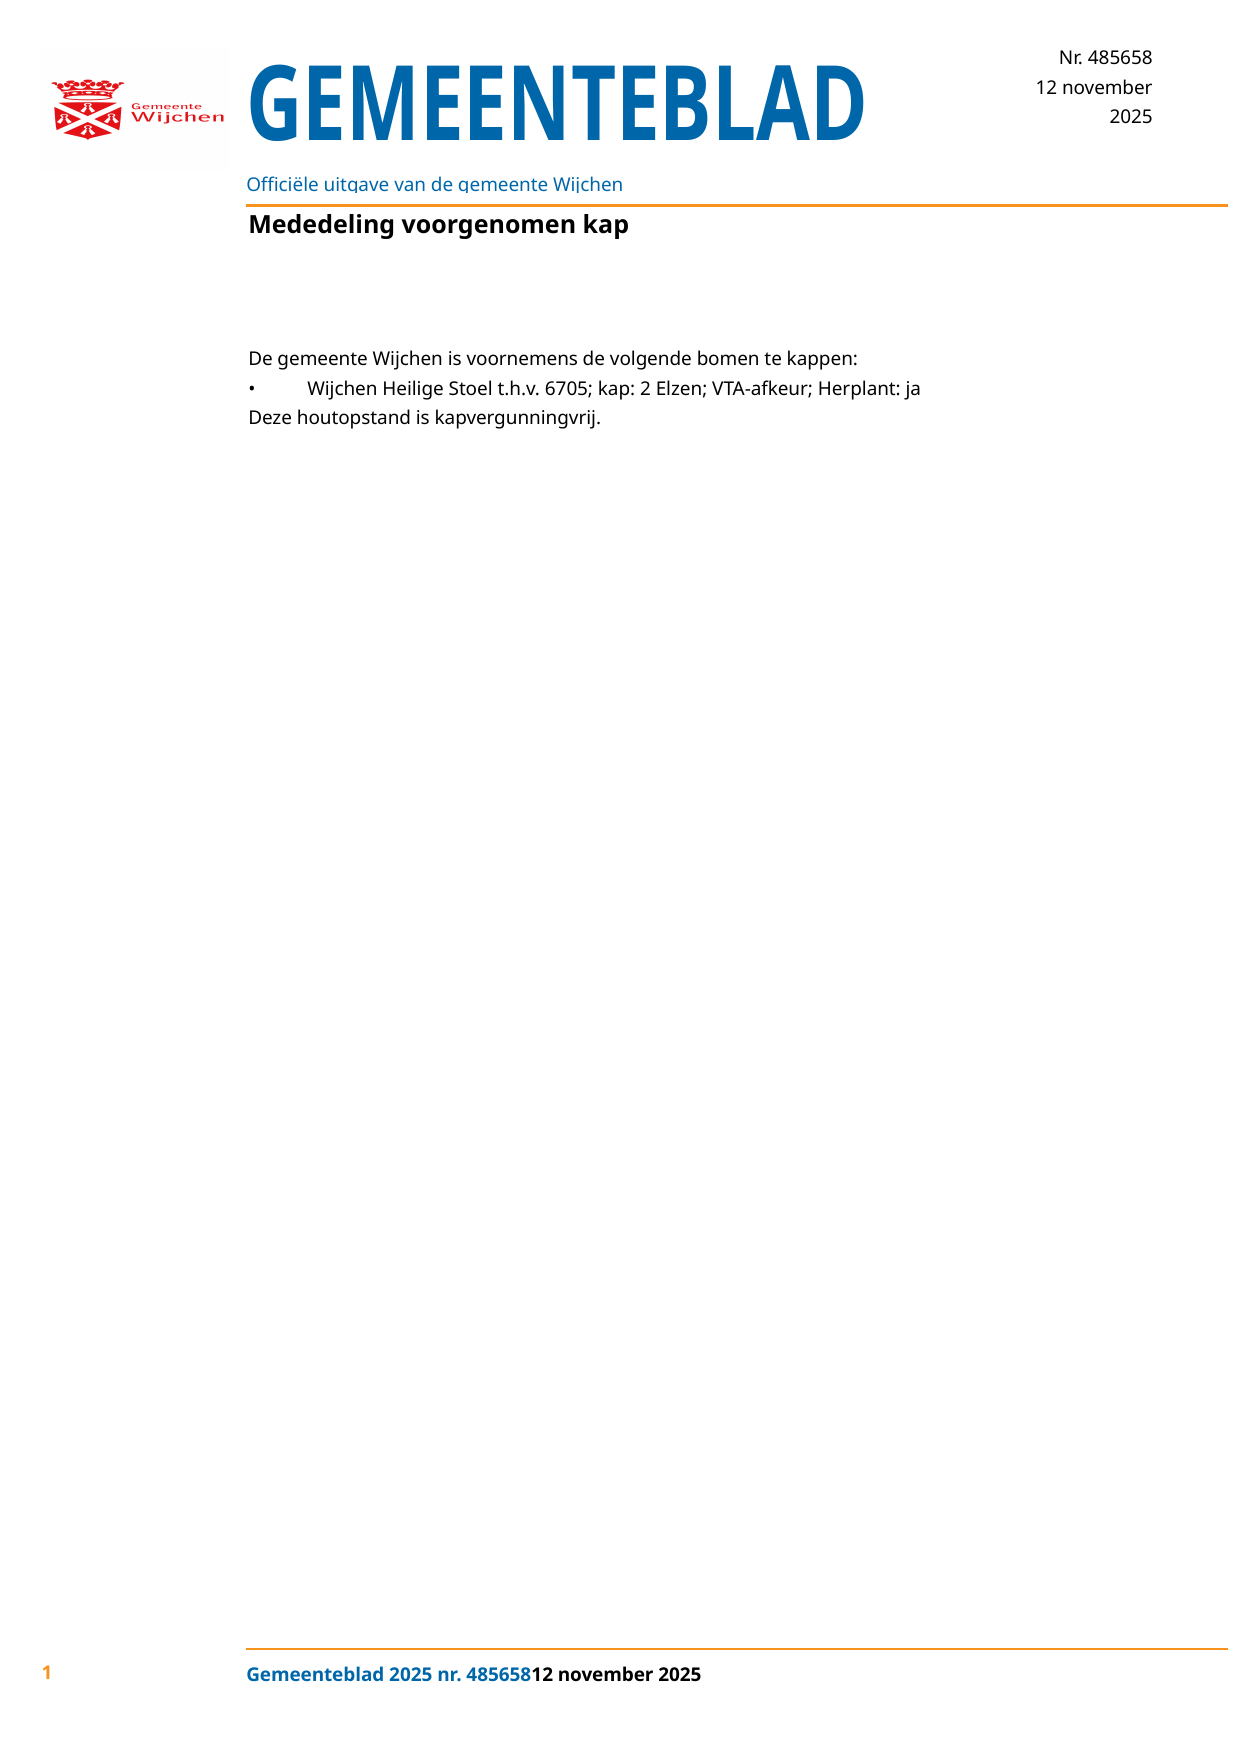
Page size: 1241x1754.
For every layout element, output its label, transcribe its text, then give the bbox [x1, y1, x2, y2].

picture [41, 47, 231, 172]
text Deze houtopstand is kapvergunningvrij. [248, 404, 1152, 430]
text Mededeling voorgenomen kap [248, 207, 1152, 241]
text De gemeente Wijchen is voornemens de volgende bomen te kappen: [248, 345, 1152, 371]
list Wijchen Heilige Stoel t.h.v. 6705; kap: 2 Elzen; VTA-afkeur; Herplant: ja [248, 375, 1152, 401]
